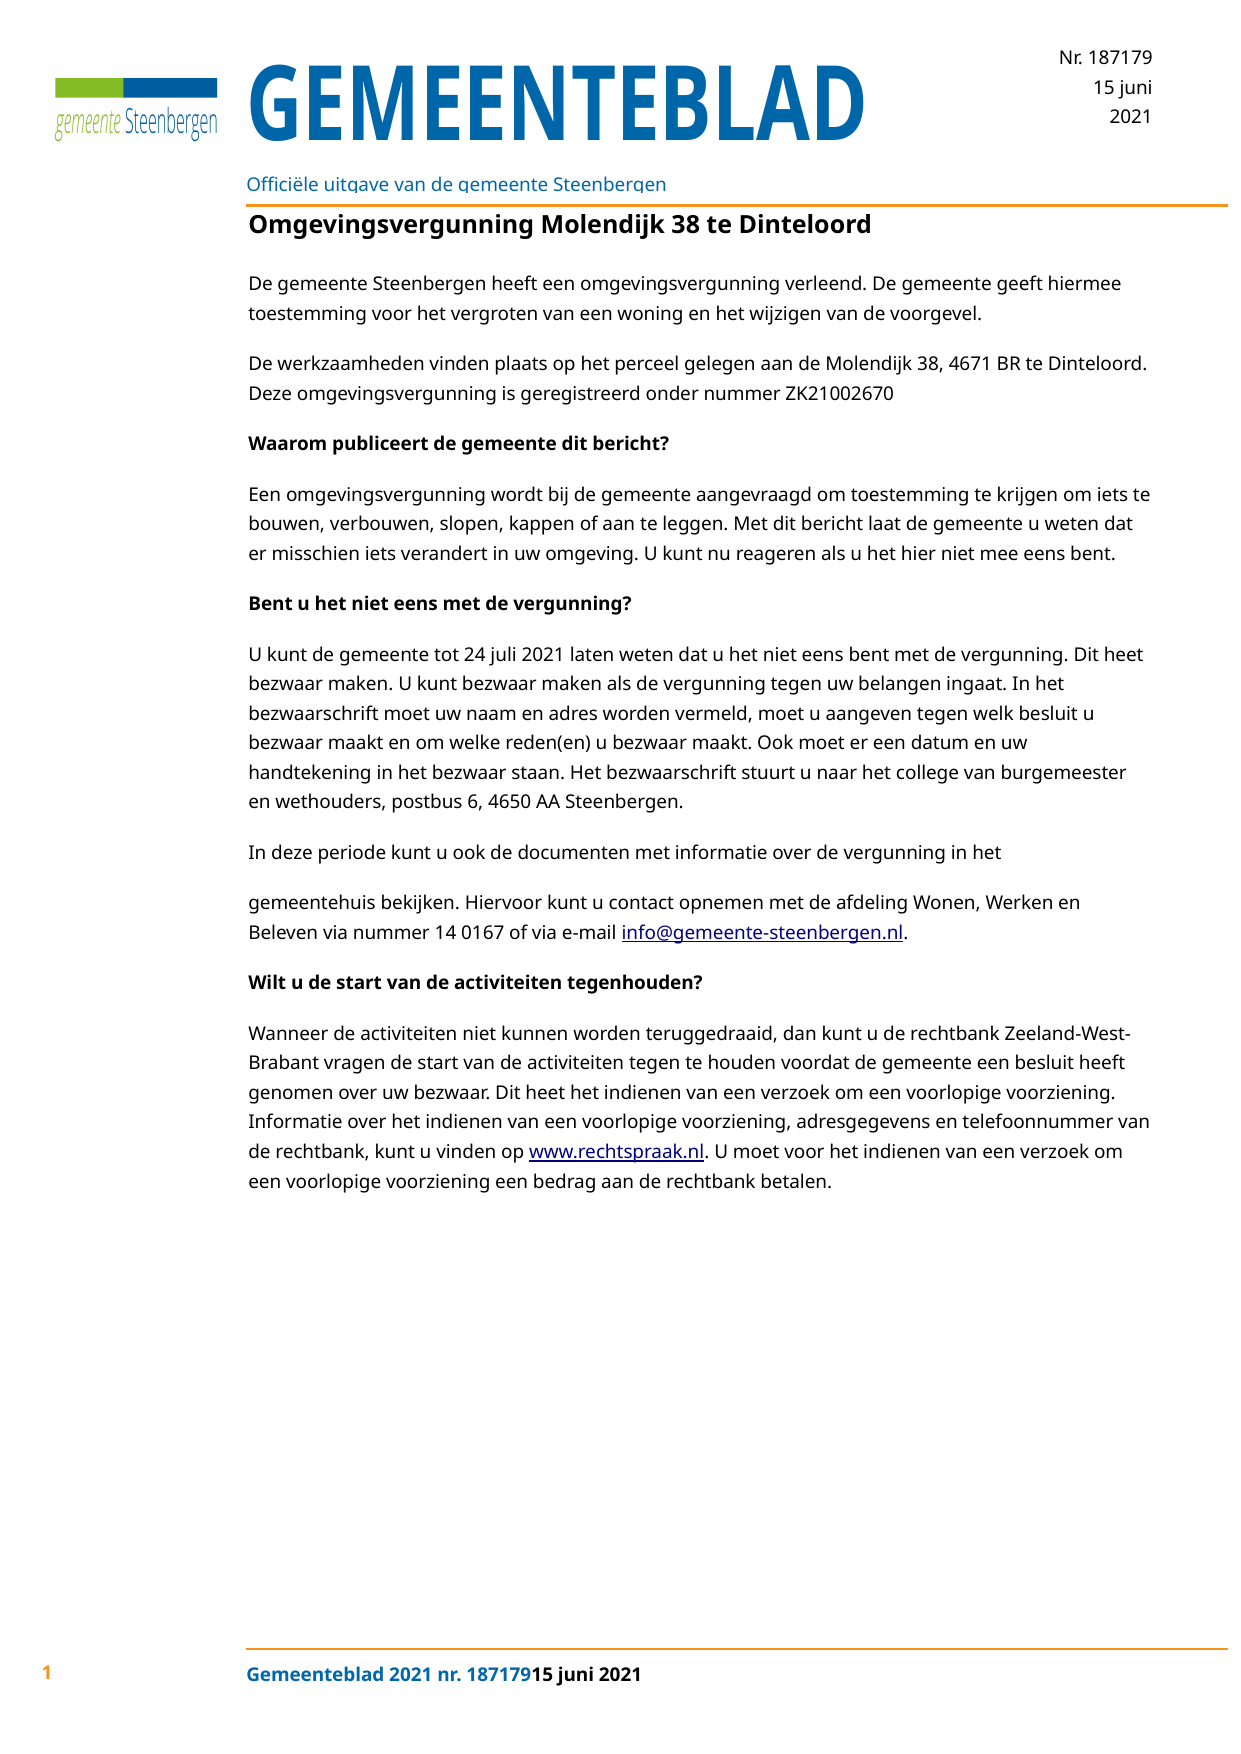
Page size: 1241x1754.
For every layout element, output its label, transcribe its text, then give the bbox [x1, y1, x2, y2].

text De gemeente Steenbergen heeft een omgevingsvergunning verleend. De gemeente geeft hiermee toestemming voor het vergroten van een woning en het wijzigen van de voorgevel. [248, 270, 1152, 326]
picture [41, 47, 231, 172]
text Een omgevingsvergunning wordt bij de gemeente aangevraagd om toestemming te krijgen om iets te bouwen, verbouwen, slopen, kappen of aan te leggen. Met dit bericht laat de gemeente u weten dat er misschien iets verandert in uw omgeving. U kunt nu reageren als u het hier niet mee eens bent. [248, 481, 1152, 566]
text gemeentehuis bekijken. Hiervoor kunt u contact opnemen met de afdeling Wonen, Werken en Beleven via nummer 14 0167 of via e-mail info@gemeente-steenbergen.nl. [248, 889, 1152, 945]
text De werkzaamheden vinden plaats op het perceel gelegen aan de Molendijk 38, 4671 BR te Dinteloord. Deze omgevingsvergunning is geregistreerd onder nummer ZK21002670 [248, 350, 1152, 406]
text U kunt de gemeente tot 24 juli 2021 laten weten dat u het niet eens bent met de vergunning. Dit heet bezwaar maken. U kunt bezwaar maken als de vergunning tegen uw belangen ingaat. In het bezwaarschrift moet uw naam en adres worden vermeld, moet u aangeven tegen welk besluit u bezwaar maakt en om welke reden(en) u bezwaar maakt. Ook moet er een datum en uw handtekening in het bezwaar staan. Het bezwaarschrift stuurt u naar het college van burgemeester en wethouders, postbus 6, 4650 AA Steenbergen. [248, 641, 1152, 814]
text Waarom publiceert de gemeente dit bericht? [248, 430, 1152, 456]
text Bent u het niet eens met de vergunning? [248, 590, 1152, 616]
text Wilt u de start van de activiteiten tegenhouden? [248, 969, 1152, 995]
text In deze periode kunt u ook de documenten met informatie over de vergunning in het [248, 839, 1152, 865]
text Omgevingsvergunning Molendijk 38 te Dinteloord [248, 207, 1152, 241]
text Wanneer de activiteiten niet kunnen worden teruggedraaid, dan kunt u de rechtbank Zeeland-West-Brabant vragen de start van de activiteiten tegen te houden voordat de gemeente een besluit heeft genomen over uw bezwaar. Dit heet het indienen van een verzoek om een voorlopige voorziening. Informatie over het indienen van een voorlopige voorziening, adresgegevens en telefoonnummer van de rechtbank, kunt u vinden op www.rechtspraak.nl. U moet voor het indienen van een verzoek om een voorlopige voorziening een bedrag aan de rechtbank betalen. [248, 1020, 1152, 1193]
